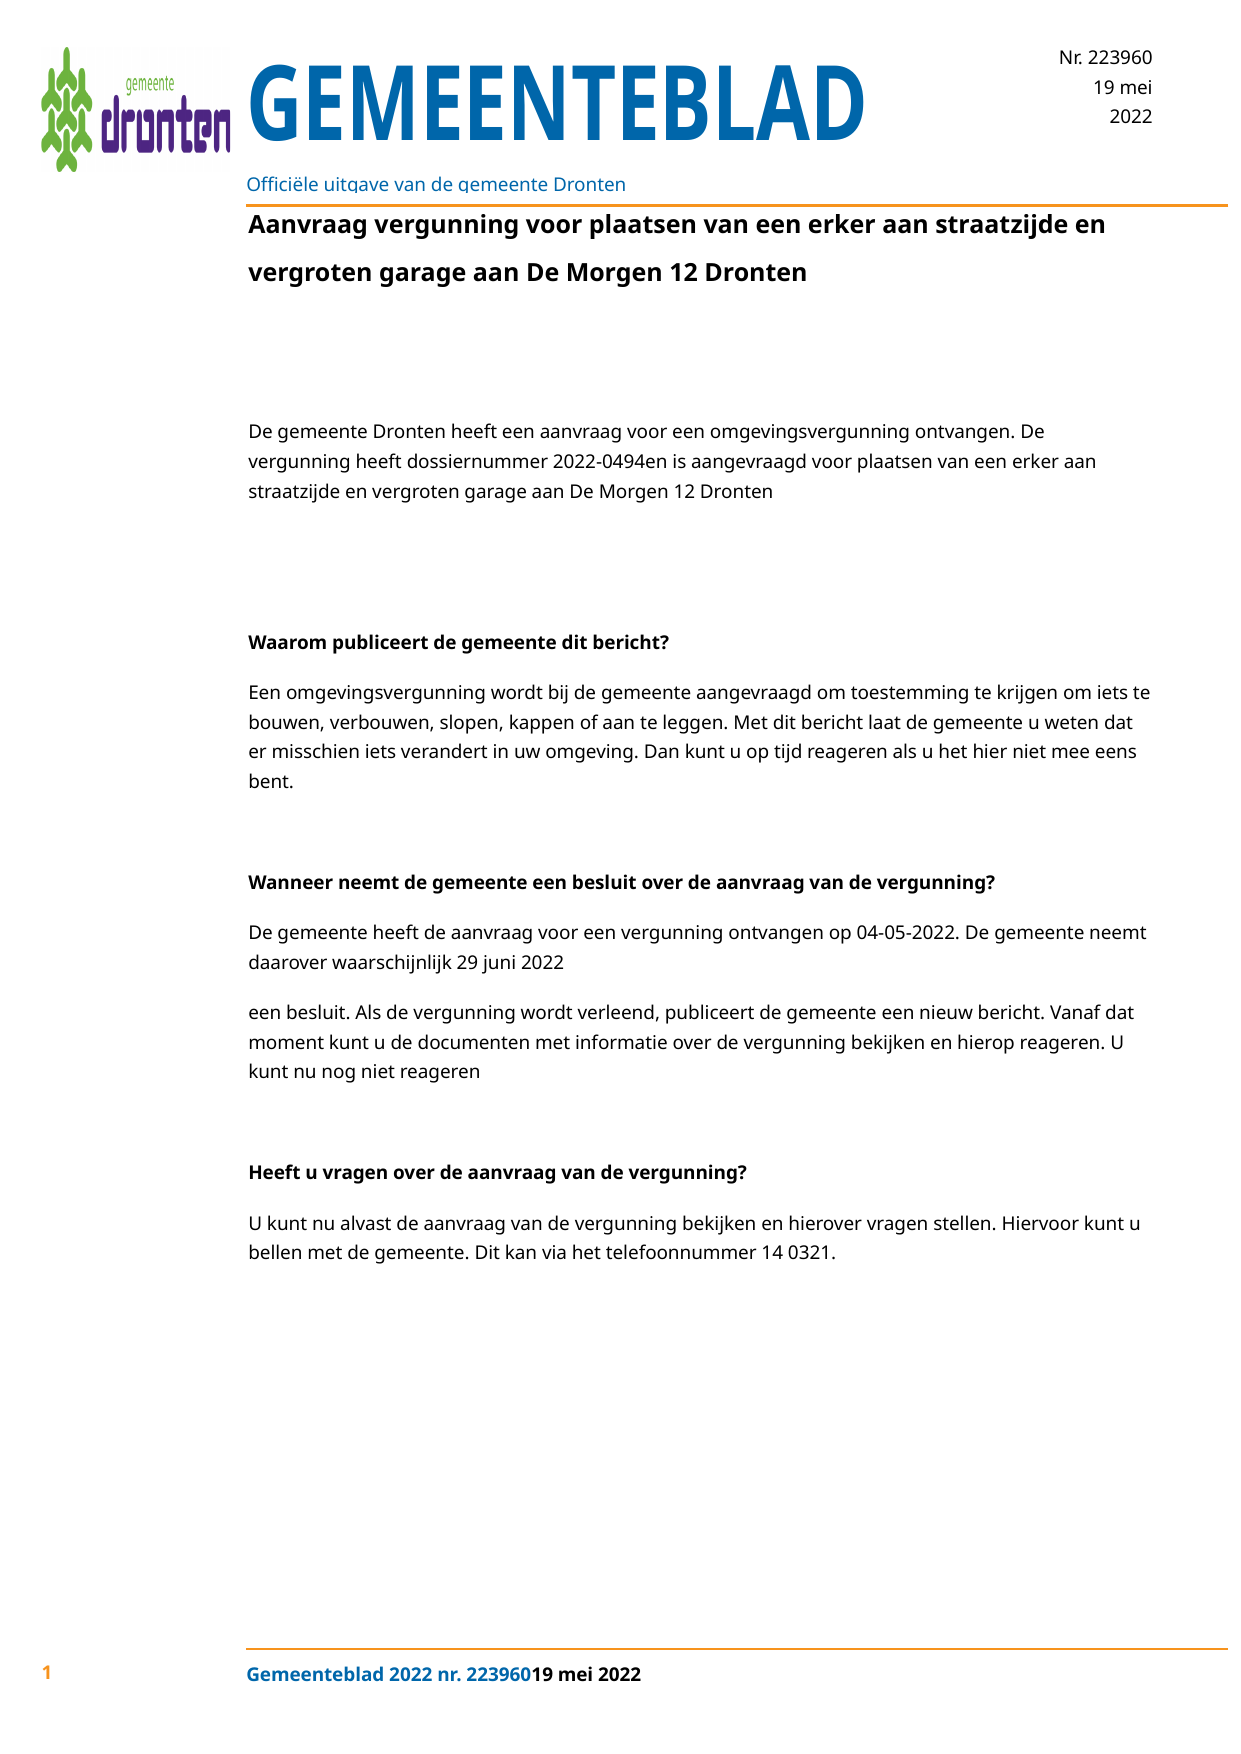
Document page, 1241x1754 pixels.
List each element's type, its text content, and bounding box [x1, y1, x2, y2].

text Wanneer neemt de gemeente een besluit over de aanvraag van de vergunning? [248, 869, 1152, 895]
text De gemeente heeft de aanvraag voor een vergunning ontvangen op 04-05-2022. De gemeente neemt daarover waarschijnlijk 29 juni 2022 [248, 919, 1152, 975]
text U kunt nu alvast de aanvraag van de vergunning bekijken en hierover vragen stellen. Hiervoor kunt u bellen met de gemeente. Dit kan via het telefoonnummer 14 0321. [248, 1210, 1152, 1265]
text Aanvraag vergunning voor plaatsen van een erker aan straatzijde en vergroten garage aan De Morgen 12 Dronten [248, 207, 1152, 288]
text een besluit. Als de vergunning wordt verleend, publiceert de gemeente een nieuw bericht. Vanaf dat moment kunt u de documenten met informatie over de vergunning bekijken en hierop reageren. U kunt nu nog niet reageren [248, 999, 1152, 1084]
text Heeft u vragen over de aanvraag van de vergunning? [248, 1159, 1152, 1185]
text Een omgevingsvergunning wordt bij de gemeente aangevraagd om toestemming te krijgen om iets te bouwen, verbouwen, slopen, kappen of aan te leggen. Met dit bericht laat de gemeente u weten dat er misschien iets verandert in uw omgeving. Dan kunt u op tijd reageren als u het hier niet mee eens bent. [248, 679, 1152, 794]
text De gemeente Dronten heeft een aanvraag voor een omgevingsvergunning ontvangen. De vergunning heeft dossiernummer 2022-0494en is aangevraagd voor plaatsen van een erker aan straatzijde en vergroten garage aan De Morgen 12 Dronten [248, 419, 1152, 504]
text Waarom publiceert de gemeente dit bericht? [248, 629, 1152, 655]
picture [41, 47, 231, 172]
